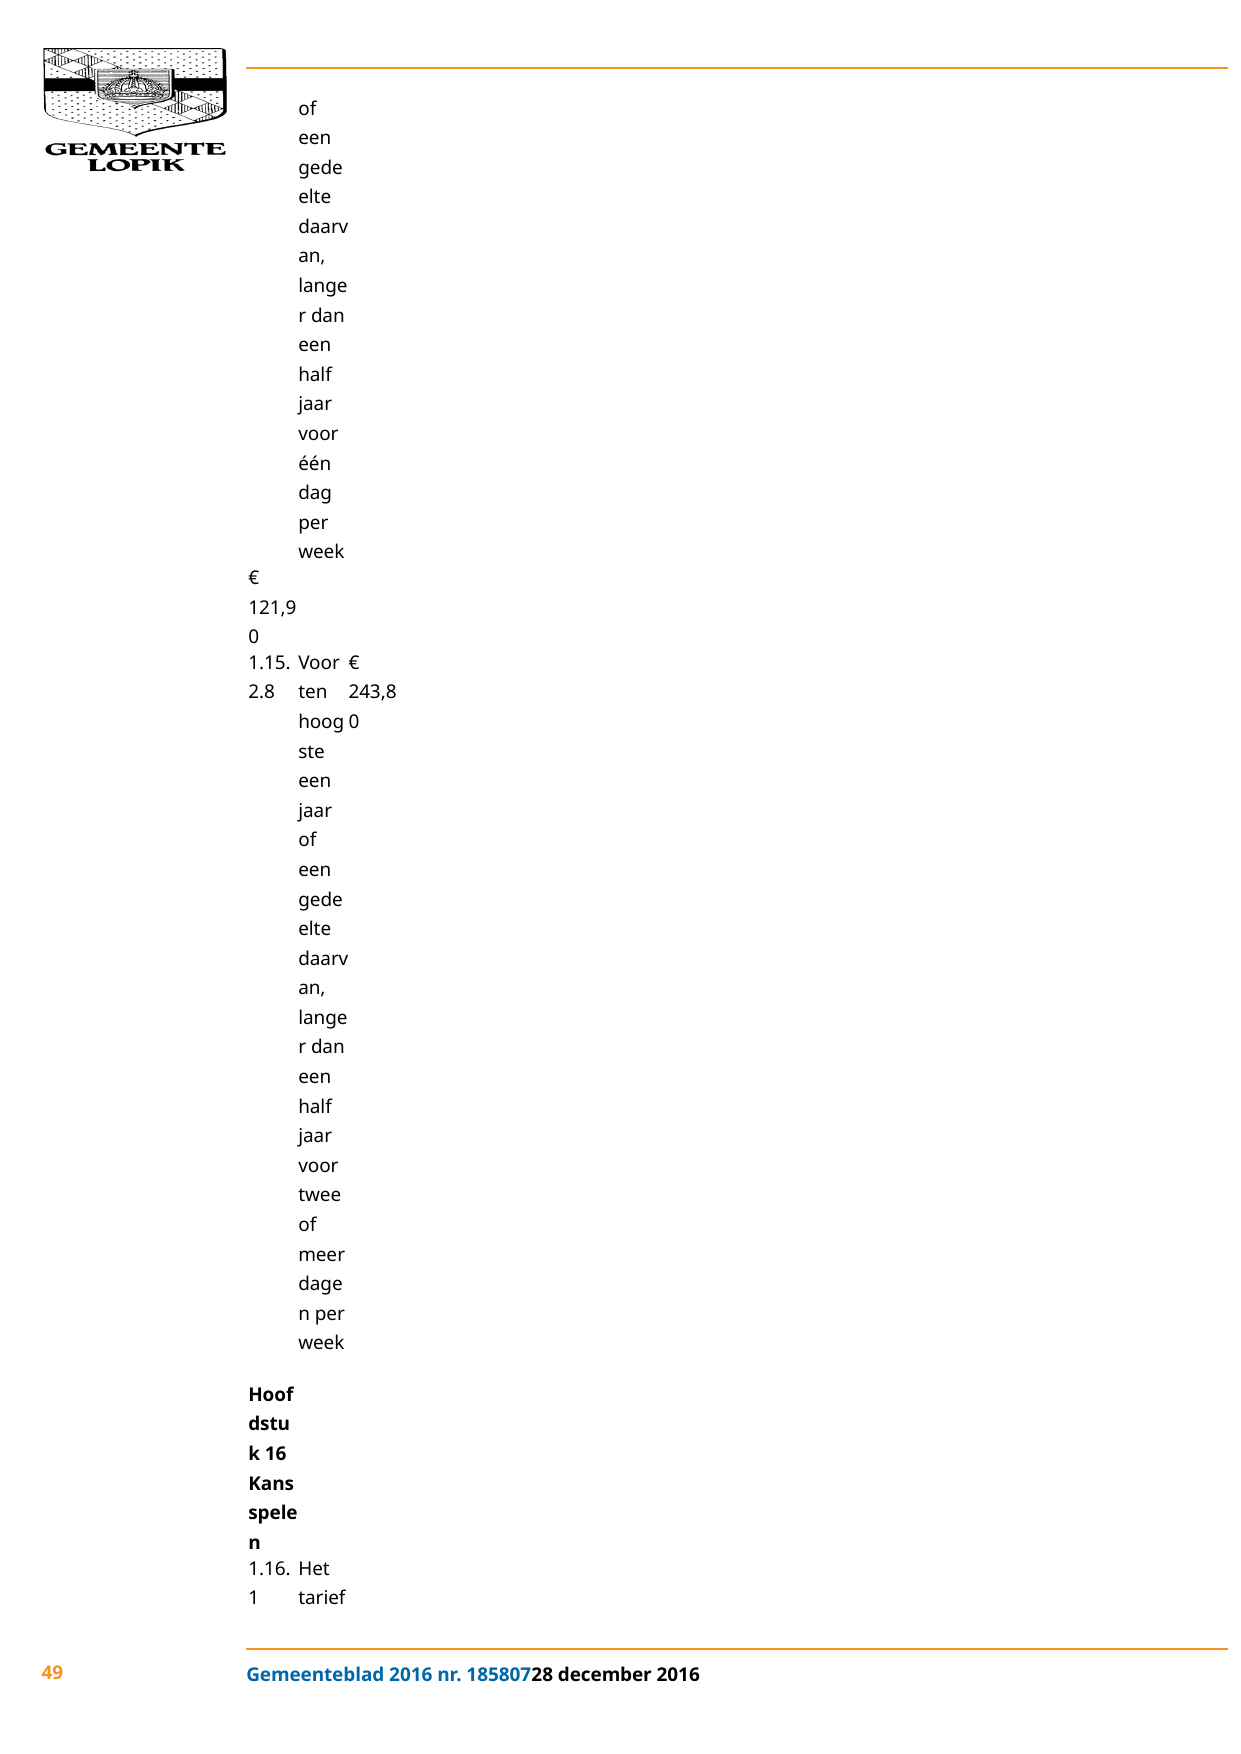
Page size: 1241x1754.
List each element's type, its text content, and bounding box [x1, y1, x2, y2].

table_cell of een gedeelte daarvan, langer dan een half jaar voor één dag per week [298, 95, 348, 564]
table_cell Het tarief [298, 1555, 348, 1610]
table_cell 1.15.2.8 [248, 649, 298, 1355]
table_cell € 243,80 [348, 649, 398, 1355]
table_cell [348, 95, 398, 564]
table_cell Hoofdstuk 16 Kansspelen [248, 1381, 298, 1555]
table_cell [298, 1381, 348, 1555]
table_cell [348, 1355, 398, 1381]
picture [41, 47, 231, 172]
table_cell € 121,90 [248, 564, 298, 649]
table_cell [298, 1355, 348, 1381]
table_cell 1.16.1 [248, 1555, 298, 1610]
table_cell [348, 1555, 398, 1610]
table_cell [248, 1355, 298, 1381]
table_cell [248, 95, 298, 564]
table_cell Voor ten hoogste een jaar of een gedeelte daarvan, langer dan een half jaar voor twee of meer dagen per week [298, 649, 348, 1355]
